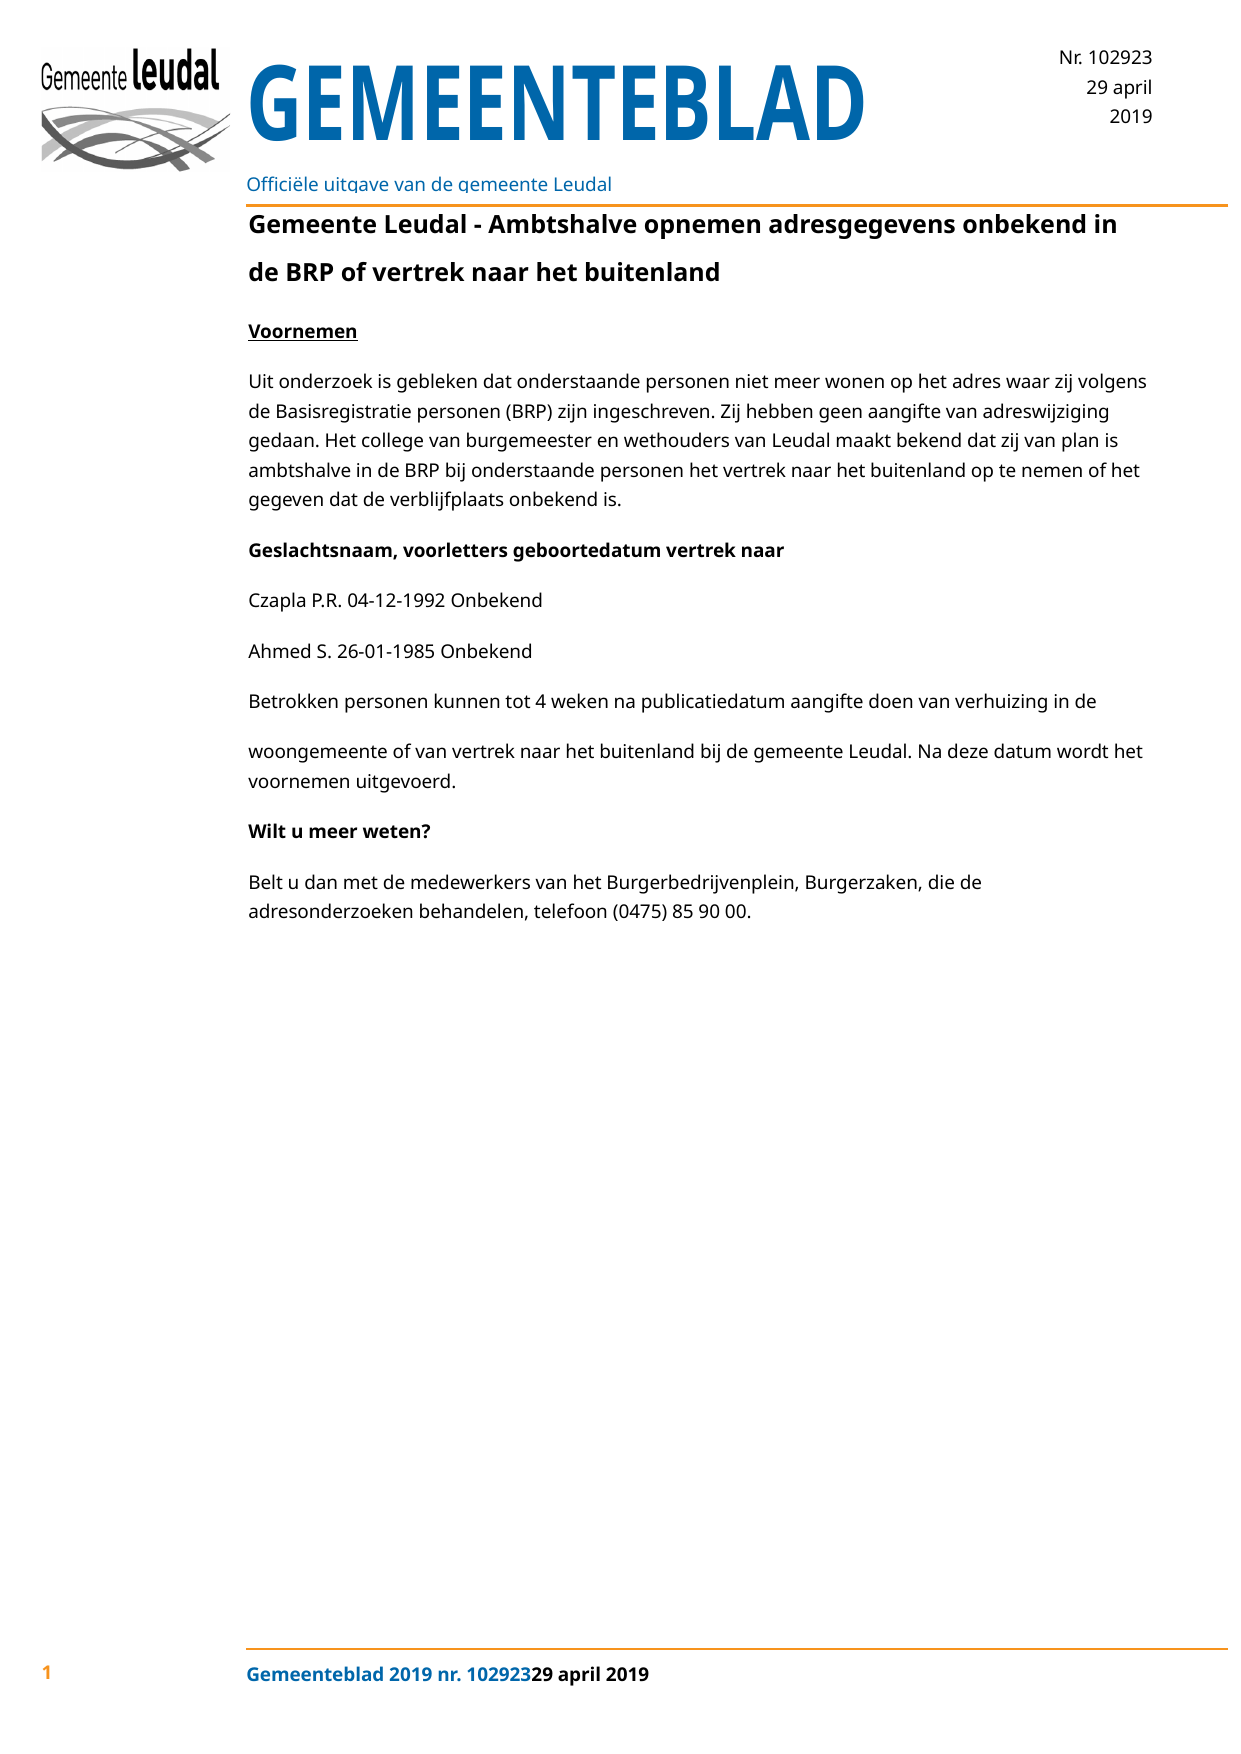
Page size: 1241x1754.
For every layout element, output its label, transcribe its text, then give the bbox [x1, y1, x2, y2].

text Uit onderzoek is gebleken dat onderstaande personen niet meer wonen op het adres waar zij volgens de Basisregistratie personen (BRP) zijn ingeschreven. Zij hebben geen aangifte van adreswijziging gedaan. Het college van burgemeester en wethouders van Leudal maakt bekend dat zij van plan is ambtshalve in de BRP bij onderstaande personen het vertrek naar het buitenland op te nemen of het gegeven dat de verblijfplaats onbekend is. [248, 368, 1152, 512]
text Betrokken personen kunnen tot 4 weken na publicatiedatum aangifte doen van verhuizing in de [248, 688, 1152, 714]
picture [41, 47, 231, 172]
text Gemeente Leudal - Ambtshalve opnemen adresgegevens onbekend in de BRP of vertrek naar het buitenland [248, 207, 1152, 288]
text Czapla P.R. 04-12-1992 Onbekend [248, 587, 1152, 613]
text Belt u dan met de medewerkers van het Burgerbedrijvenplein, Burgerzaken, die de adresonderzoeken behandelen, telefoon (0475) 85 90 00. [248, 869, 1152, 924]
text Voornemen [248, 318, 1152, 344]
text Ahmed S. 26-01-1985 Onbekend [248, 638, 1152, 664]
text Geslachtsnaam, voorletters geboortedatum vertrek naar [248, 537, 1152, 563]
text woongemeente of van vertrek naar het buitenland bij de gemeente Leudal. Na deze datum wordt het voornemen uitgevoerd. [248, 739, 1152, 794]
text Wilt u meer weten? [248, 819, 1152, 844]
